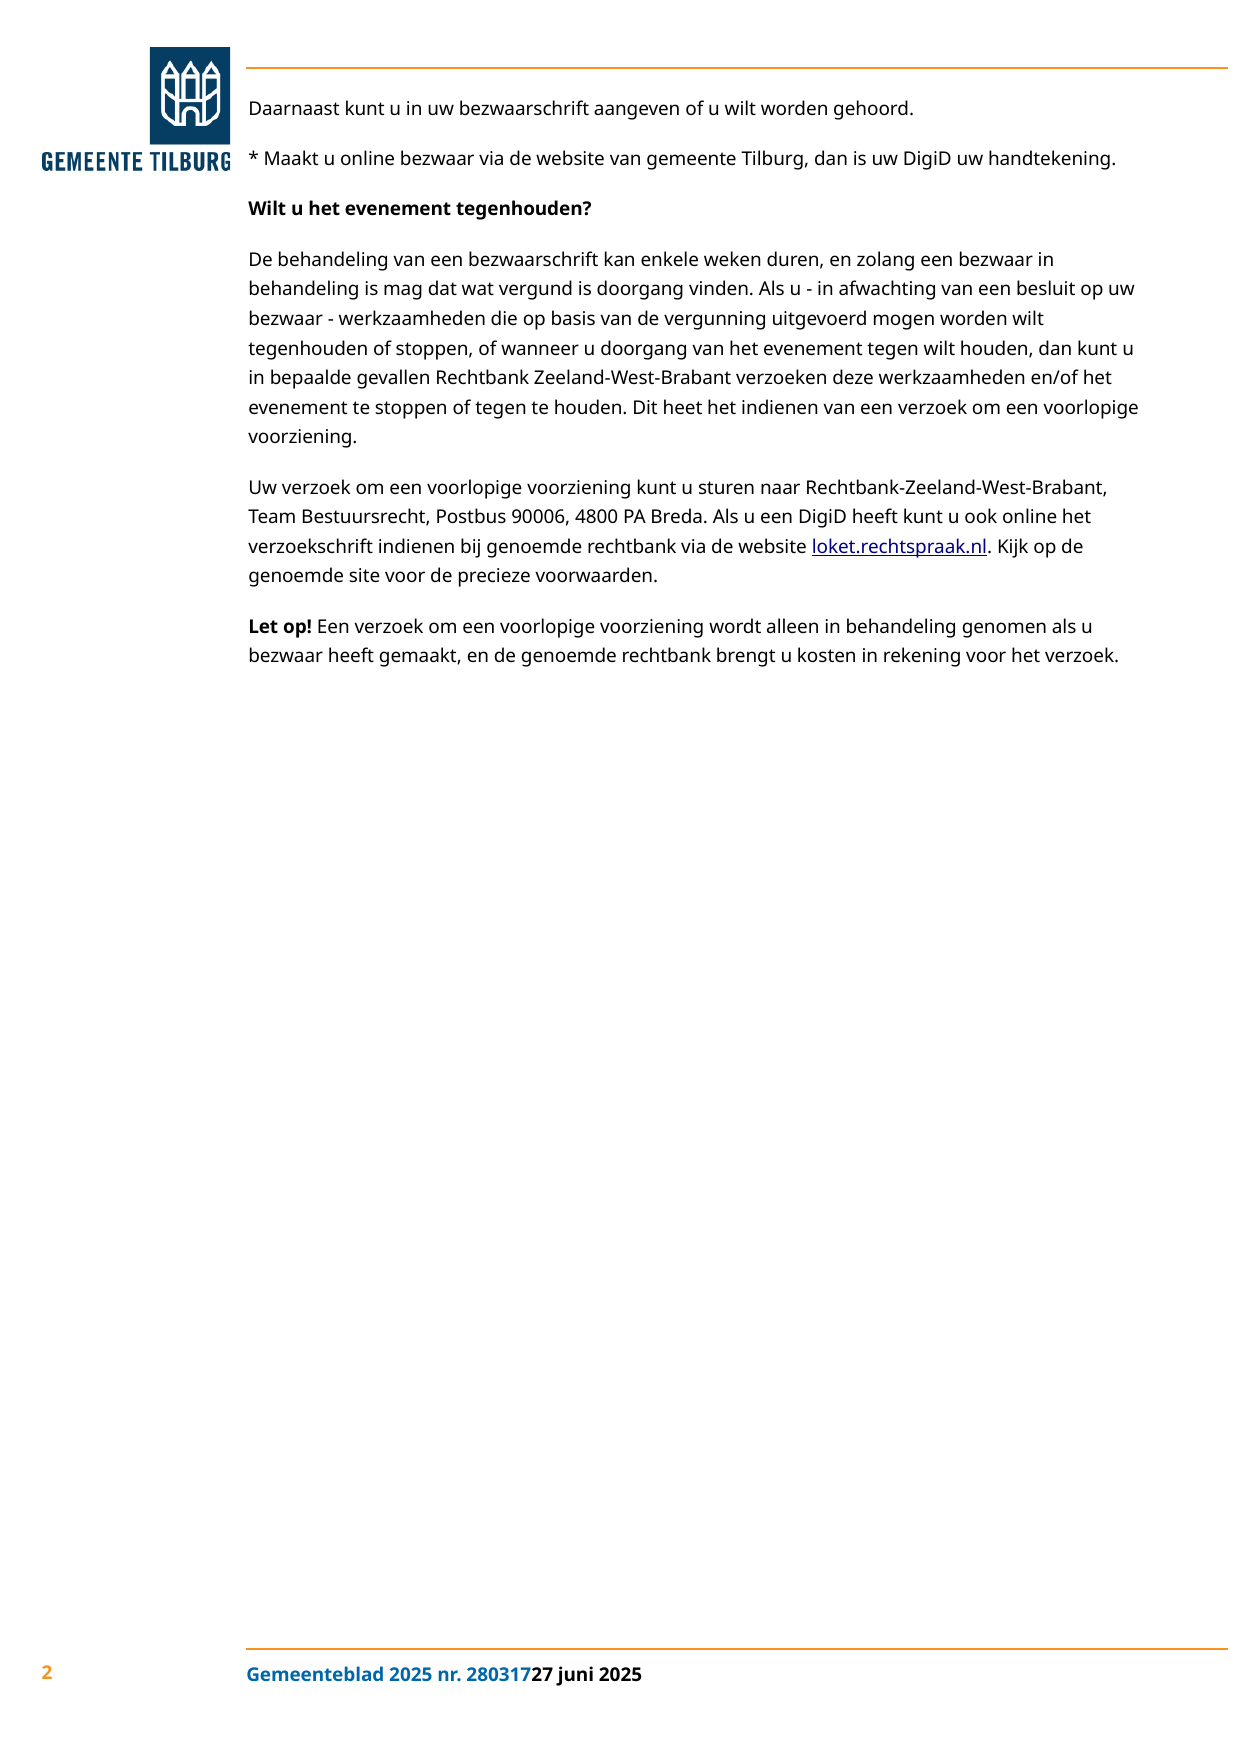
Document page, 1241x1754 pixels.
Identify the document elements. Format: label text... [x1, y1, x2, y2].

text De behandeling van een bezwaarschrift kan enkele weken duren, en zolang een bezwaar in behandeling is mag dat wat vergund is doorgang vinden. Als u - in afwachting van een besluit op uw bezwaar - werkzaamheden die op basis van de vergunning uitgevoerd mogen worden wilt tegenhouden of stoppen, of wanneer u doorgang van het evenement tegen wilt houden, dan kunt u in bepaalde gevallen Rechtbank Zeeland-West-Brabant verzoeken deze werkzaamheden en/of het evenement te stoppen of tegen te houden. Dit heet het indienen van een verzoek om een voorlopige voorziening. [248, 246, 1152, 449]
text Wilt u het evenement tegenhouden? [248, 196, 1152, 221]
picture [41, 47, 231, 172]
text Let op! Een verzoek om een voorlopige voorziening wordt alleen in behandeling genomen als u bezwaar heeft gemaakt, en de genoemde rechtbank brengt u kosten in rekening voor het verzoek. [248, 613, 1152, 668]
text Uw verzoek om een voorlopige voorziening kunt u sturen naar Rechtbank-Zeeland-West-Brabant, Team Bestuursrecht, Postbus 90006, 4800 PA Breda. Als u een DigiD heeft kunt u ook online het verzoekschrift indienen bij genoemde rechtbank via de website loket.rechtspraak.nl. Kijk op de genoemde site voor de precieze voorwaarden. [248, 474, 1152, 588]
text Daarnaast kunt u in uw bezwaarschrift aangeven of u wilt worden gehoord. [248, 95, 1152, 121]
text * Maakt u online bezwaar via de website van gemeente Tilburg, dan is uw DigiD uw handtekening. [248, 145, 1152, 171]
